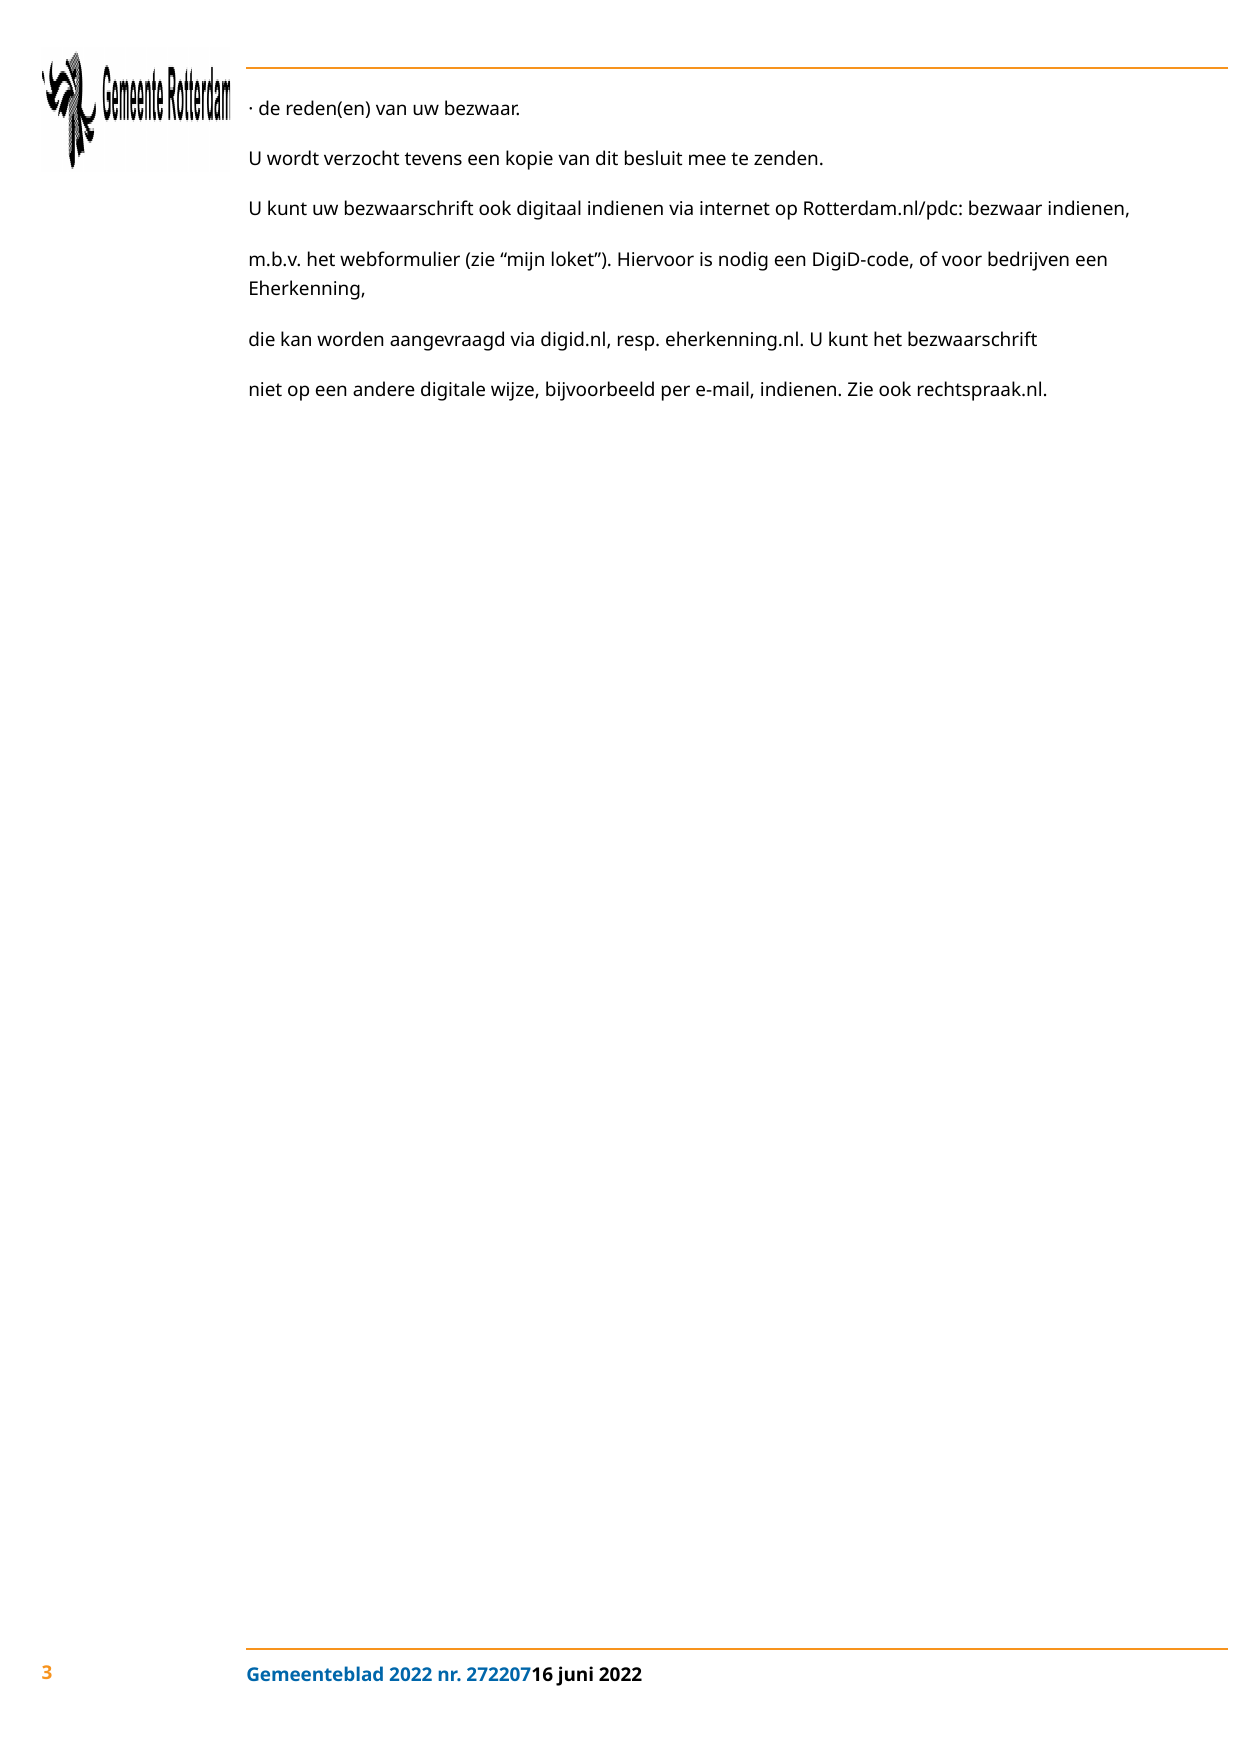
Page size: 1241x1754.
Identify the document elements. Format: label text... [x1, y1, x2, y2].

text U wordt verzocht tevens een kopie van dit besluit mee te zenden. [248, 145, 1152, 171]
text m.b.v. het webformulier (zie “mijn loket”). Hiervoor is nodig een DigiD-code, of voor bedrijven een Eherkenning, [248, 246, 1152, 301]
text die kan worden aangevraagd via digid.nl, resp. eherkenning.nl. U kunt het bezwaarschrift [248, 326, 1152, 352]
text niet op een andere digitale wijze, bijvoorbeeld per e-mail, indienen. Zie ook rechtspraak.nl. [248, 376, 1152, 402]
text U kunt uw bezwaarschrift ook digitaal indienen via internet op Rotterdam.nl/pdc: bezwaar indienen, [248, 196, 1152, 221]
picture [41, 47, 231, 172]
text · de reden(en) van uw bezwaar. [248, 95, 1152, 121]
